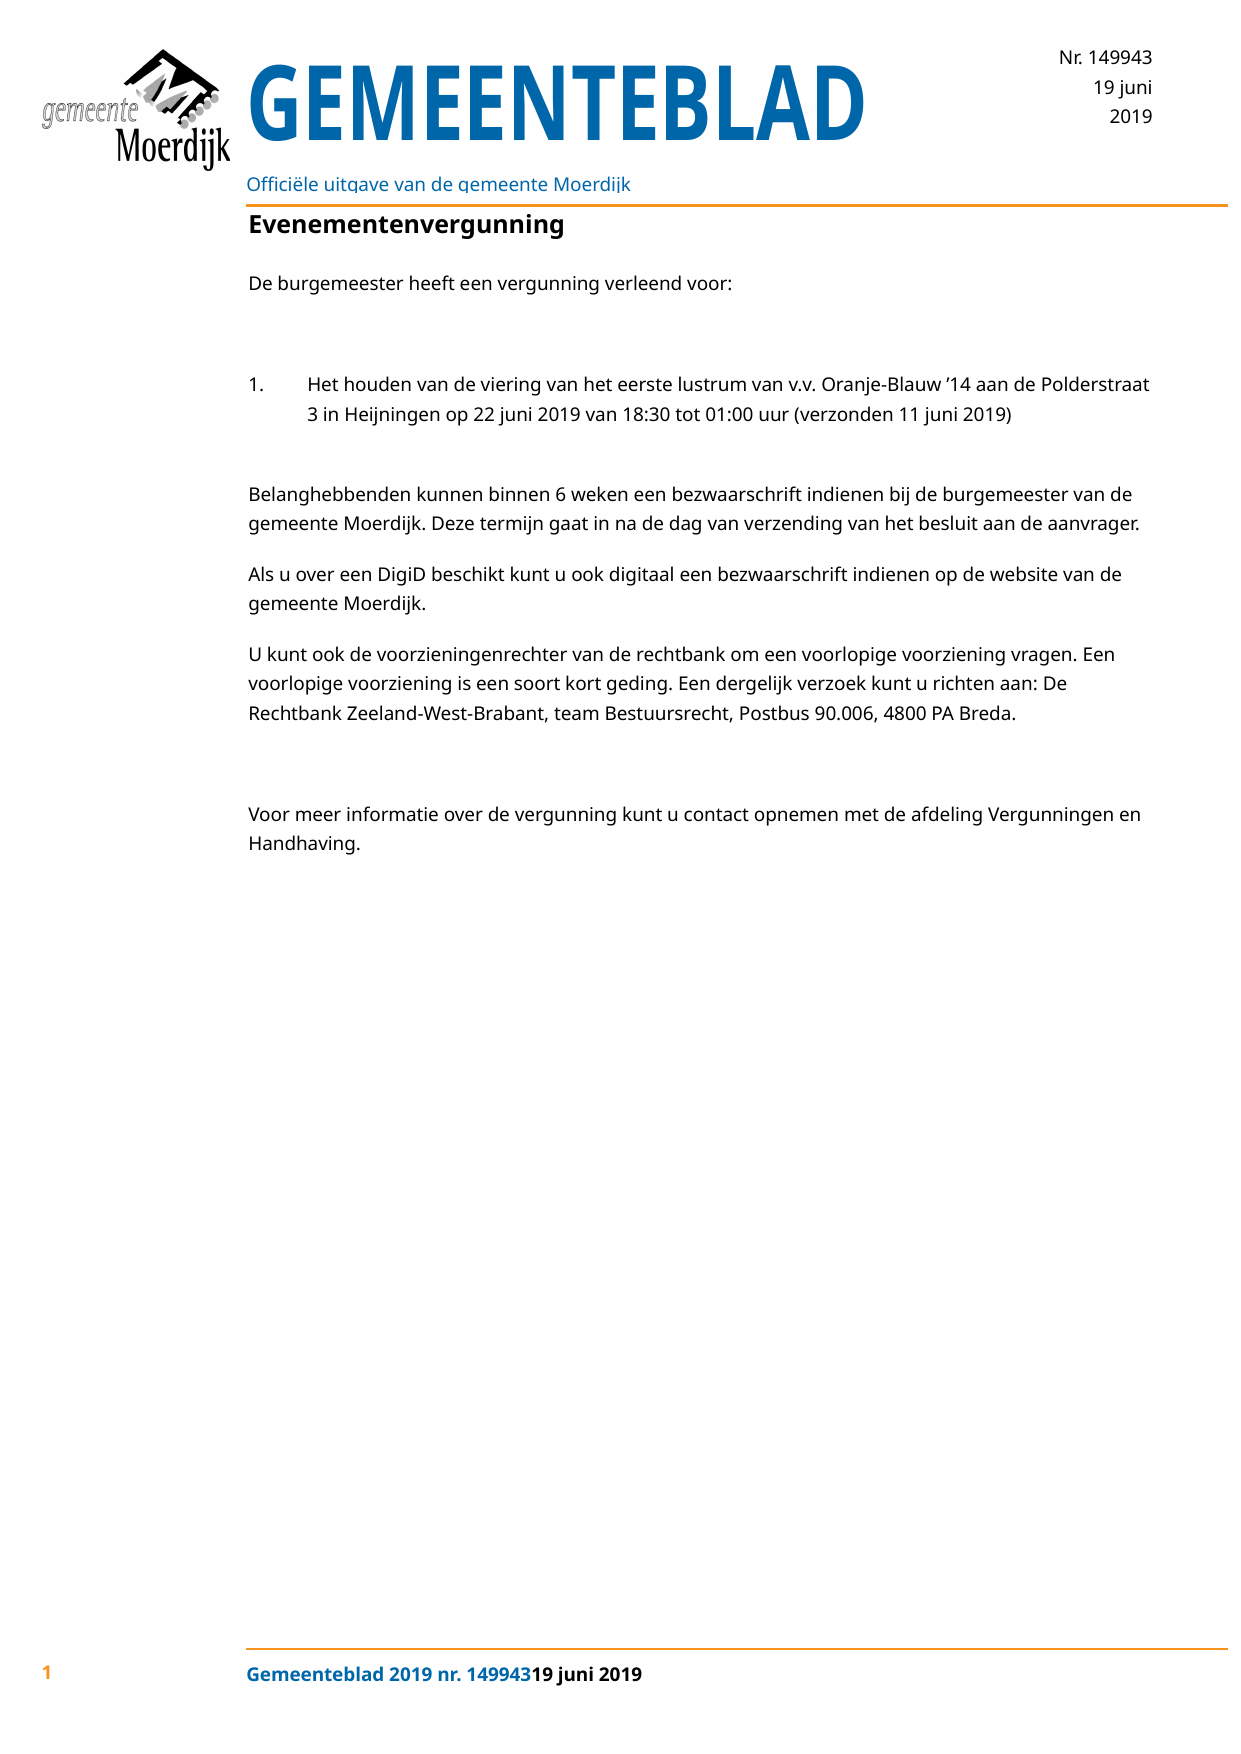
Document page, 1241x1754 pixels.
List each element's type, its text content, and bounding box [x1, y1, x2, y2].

text U kunt ook de voorzieningenrechter van de rechtbank om een voorlopige voorziening vragen. Een voorlopige voorziening is een soort kort geding. Een dergelijk verzoek kunt u richten aan: De Rechtbank Zeeland-West-Brabant, team Bestuursrecht, Postbus 90.006, 4800 PA Breda. [248, 641, 1152, 726]
text Belanghebbenden kunnen binnen 6 weken een bezwaarschrift indienen bij de burgemeester van de gemeente Moerdijk. Deze termijn gaat in na de dag van verzending van het besluit aan de aanvrager. [248, 481, 1152, 536]
text Als u over een DigiD beschikt kunt u ook digitaal een bezwaarschrift indienen op de website van de gemeente Moerdijk. [248, 561, 1152, 616]
text Voor meer informatie over de vergunning kunt u contact opnemen met de afdeling Vergunningen en Handhaving. [248, 801, 1152, 856]
text Evenementenvergunning [248, 207, 1152, 241]
text De burgemeester heeft een ­vergunning verleend voor: [248, 270, 1152, 296]
list Het houden van de viering van het eerste lustrum van v.v. Oranje-Blauw ’14 aan de Polderstraat 3 in Heijningen op 22 juni 2019 van 18:30 tot 01:00 uur (verzonden 11 juni 2019) [248, 371, 1152, 426]
picture [41, 47, 231, 172]
